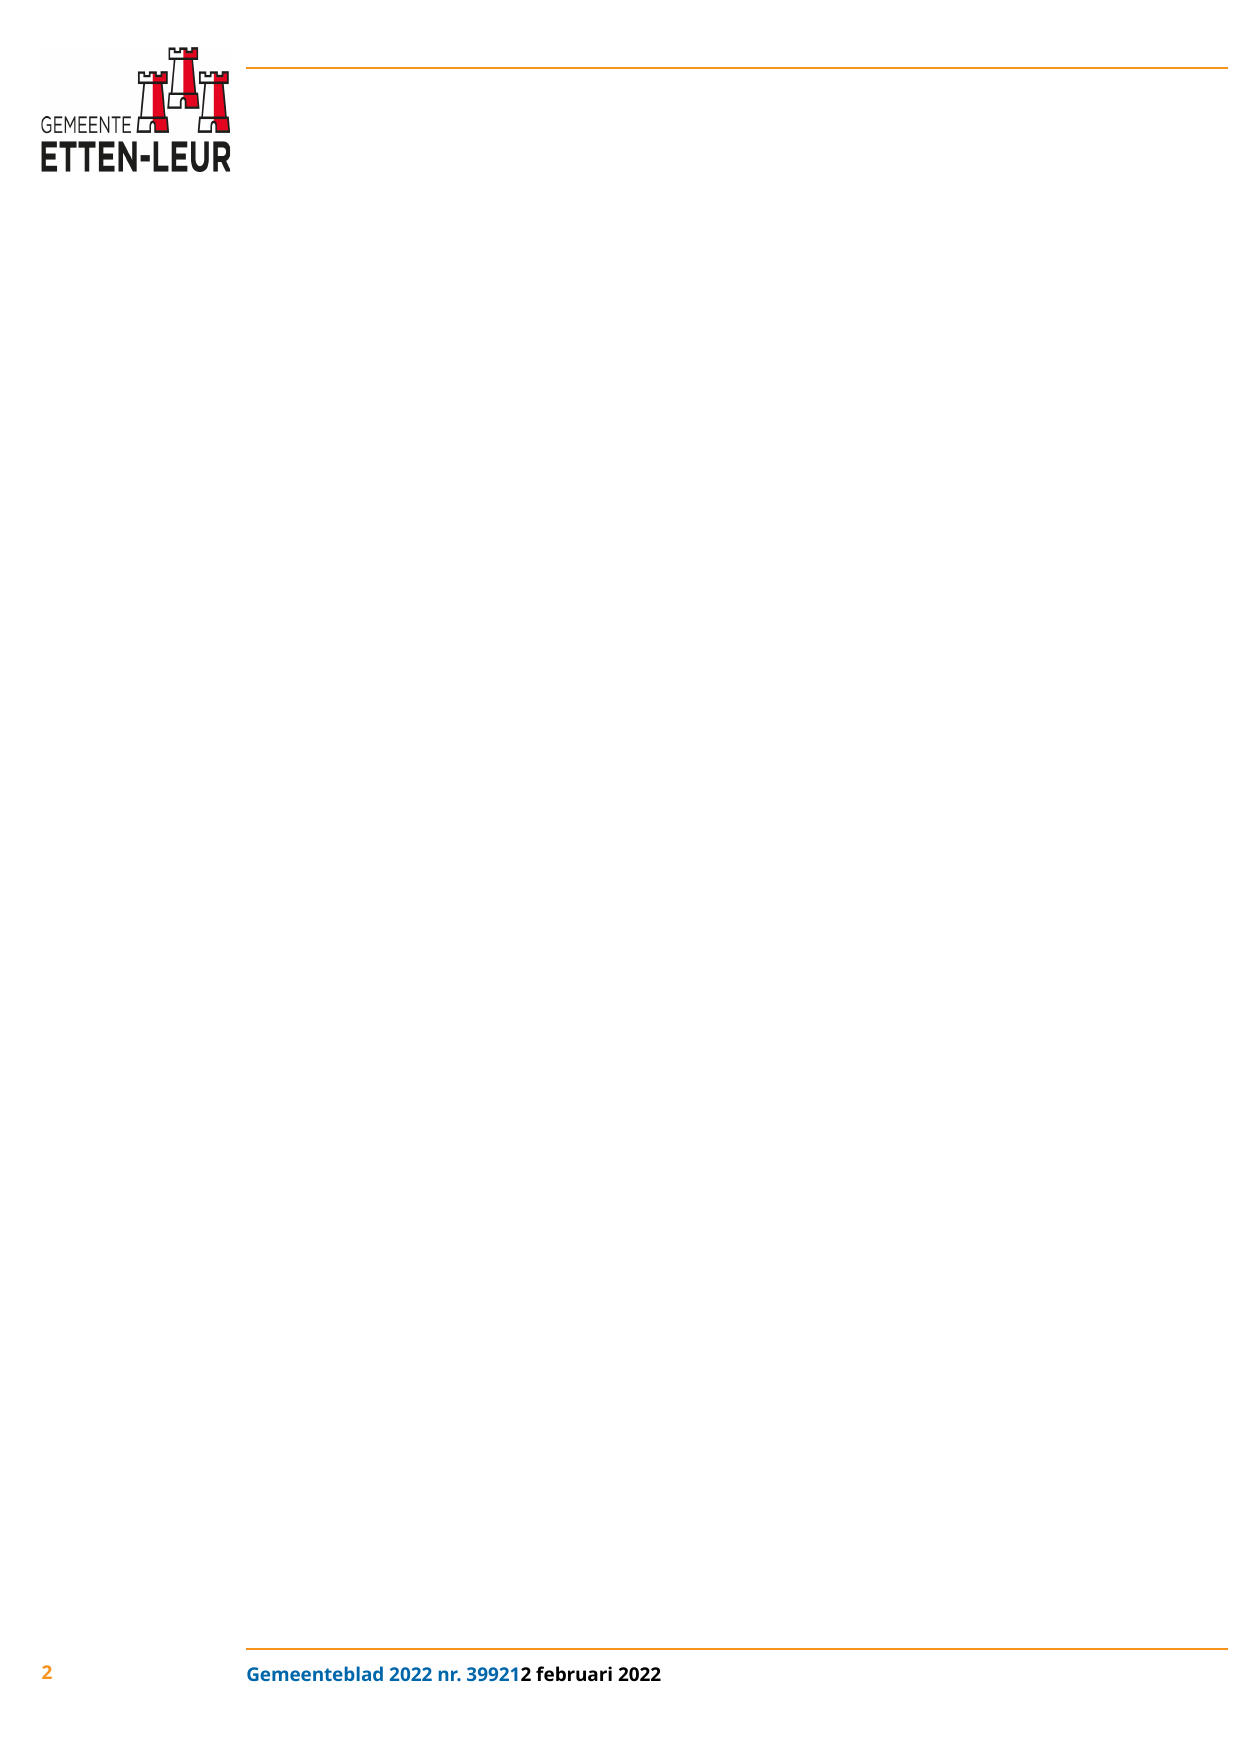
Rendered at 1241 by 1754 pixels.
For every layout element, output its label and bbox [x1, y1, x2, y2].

picture [41, 47, 231, 172]
